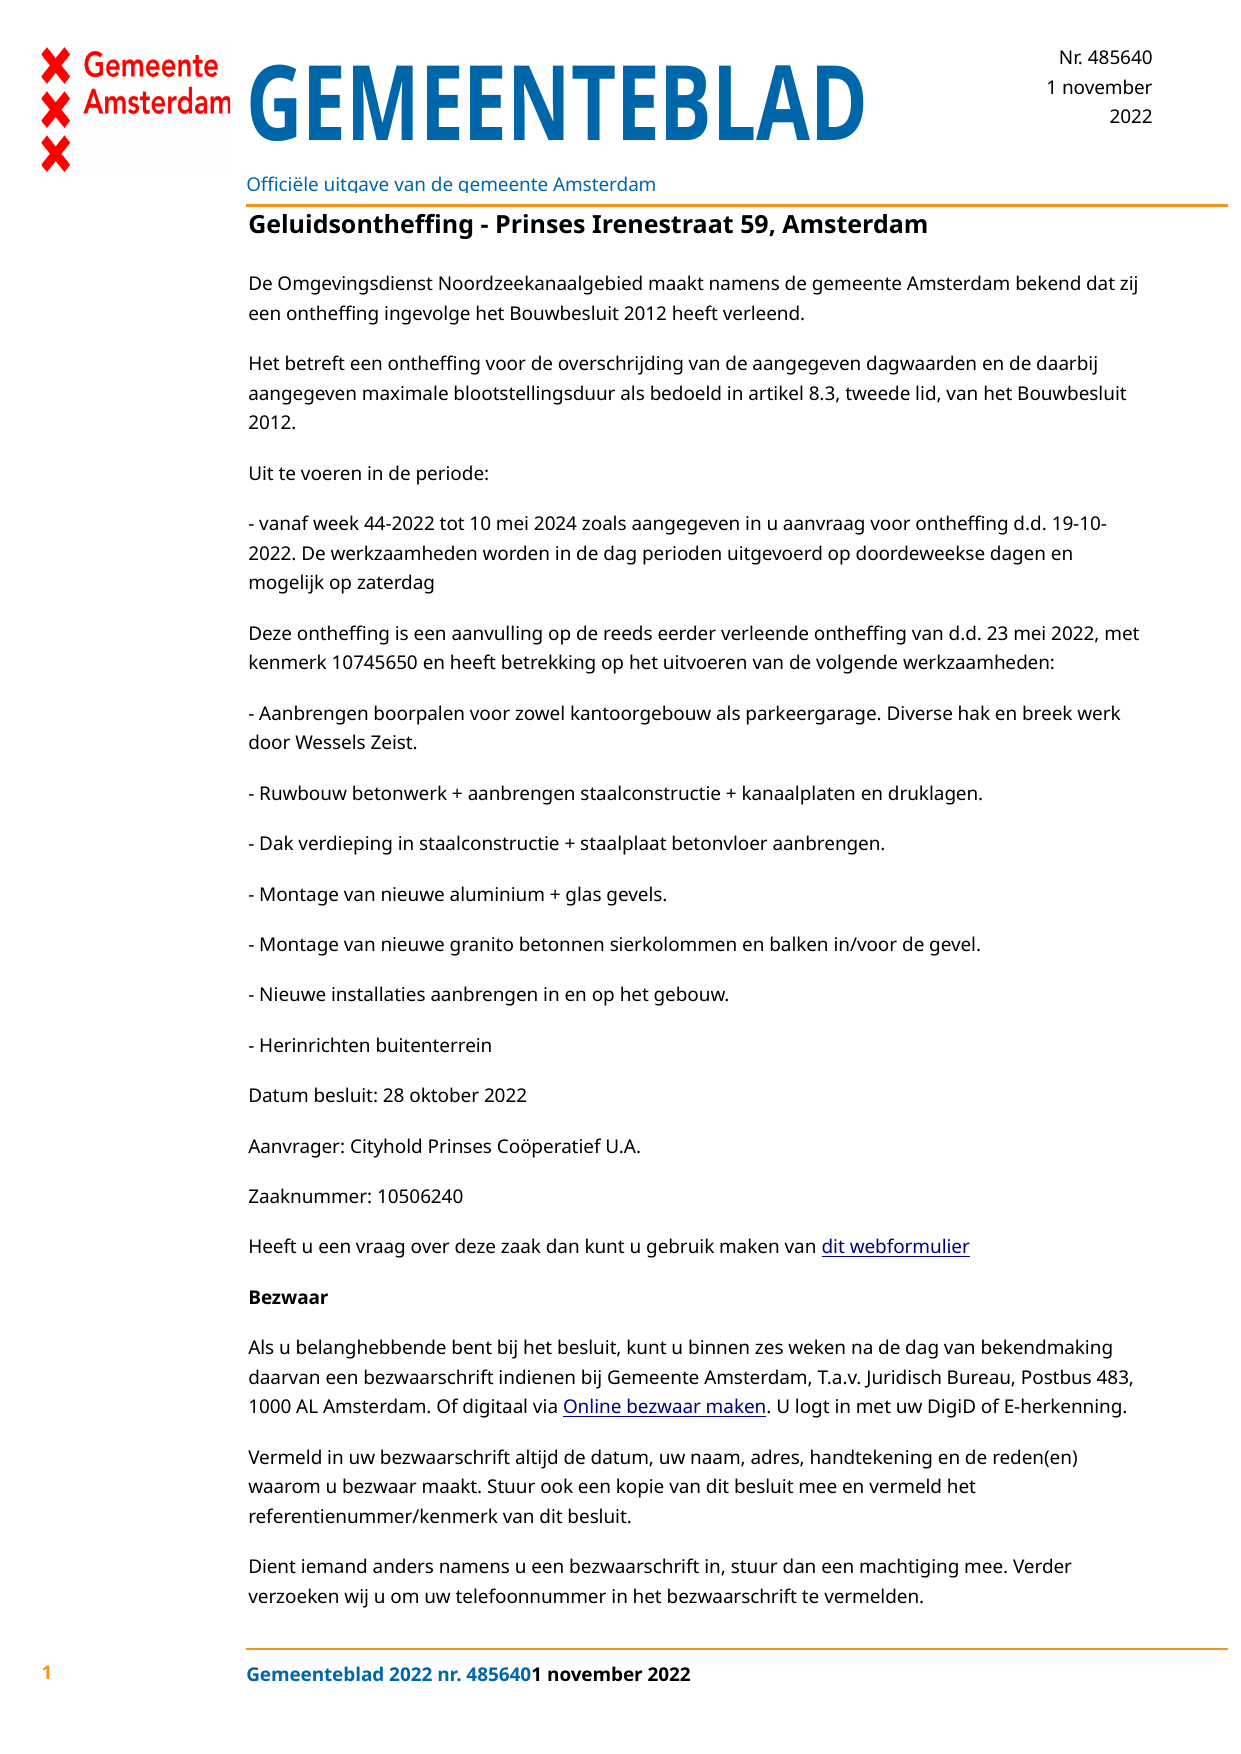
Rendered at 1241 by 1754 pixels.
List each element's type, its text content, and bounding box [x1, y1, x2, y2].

text Deze ontheffing is een aanvulling op de reeds eerder verleende ontheffing van d.d. 23 mei 2022, met kenmerk 10745650 en heeft betrekking op het uitvoeren van de volgende werkzaamheden: [248, 620, 1152, 675]
text - Herinrichten buitenterrein [248, 1032, 1152, 1058]
text - Aanbrengen boorpalen voor zowel kantoorgebouw als parkeergarage. Diverse hak en breek werk door Wessels Zeist. [248, 700, 1152, 755]
text Geluidsontheffing - Prinses Irenestraat 59, Amsterdam [248, 207, 1152, 241]
text Zaaknummer: 10506240 [248, 1183, 1152, 1209]
text Datum besluit: 28 oktober 2022 [248, 1082, 1152, 1108]
text Bezwaar [248, 1284, 1152, 1310]
text Als u belanghebbende bent bij het besluit, kunt u binnen zes weken na de dag van bekendmaking daarvan een bezwaarschrift indienen bij Gemeente Amsterdam, T.a.v. Juridisch Bureau, Postbus 483, 1000 AL Amsterdam. Of digitaal via Online bezwaar maken. U logt in met uw DigiD of E-herkenning. [248, 1334, 1152, 1419]
text - Ruwbouw betonwerk + aanbrengen staalconstructie + kanaalplaten en druklagen. [248, 780, 1152, 806]
text Vermeld in uw bezwaarschrift altijd de datum, uw naam, adres, handtekening en de reden(en) waarom u bezwaar maakt. Stuur ook een kopie van dit besluit mee en vermeld het referentienummer/kenmerk van dit besluit. [248, 1444, 1152, 1529]
text Aanvrager: Cityhold Prinses Coöperatief U.A. [248, 1133, 1152, 1158]
text - Dak verdieping in staalconstructie + staalplaat betonvloer aanbrengen. [248, 830, 1152, 856]
text - Montage van nieuwe aluminium + glas gevels. [248, 881, 1152, 906]
text - Montage van nieuwe granito betonnen sierkolommen en balken in/voor de gevel. [248, 931, 1152, 957]
text Dient iemand anders namens u een bezwaarschrift in, stuur dan een machtiging mee. Verder verzoeken wij u om uw telefoonnummer in het bezwaarschrift te vermelden. [248, 1554, 1152, 1609]
text Uit te voeren in de periode: [248, 460, 1152, 486]
text Het betreft een ontheffing voor de overschrijding van de aangegeven dagwaarden en de daarbij aangegeven maximale blootstellingsduur als bedoeld in artikel 8.3, tweede lid, van het Bouwbesluit 2012. [248, 350, 1152, 435]
text - vanaf week 44-2022 tot 10 mei 2024 zoals aangegeven in u aanvraag voor ontheffing d.d. 19-10-2022. De werkzaamheden worden in de dag perioden uitgevoerd op doordeweekse dagen en mogelijk op zaterdag [248, 510, 1152, 595]
picture [41, 47, 231, 172]
text Heeft u een vraag over deze zaak dan kunt u gebruik maken van dit webformulier [248, 1234, 1152, 1259]
text De Omgevingsdienst Noordzeekanaalgebied maakt namens de gemeente Amsterdam bekend dat zij een ontheffing ingevolge het Bouwbesluit 2012 heeft verleend. [248, 270, 1152, 326]
text - Nieuwe installaties aanbrengen in en op het gebouw. [248, 982, 1152, 1007]
